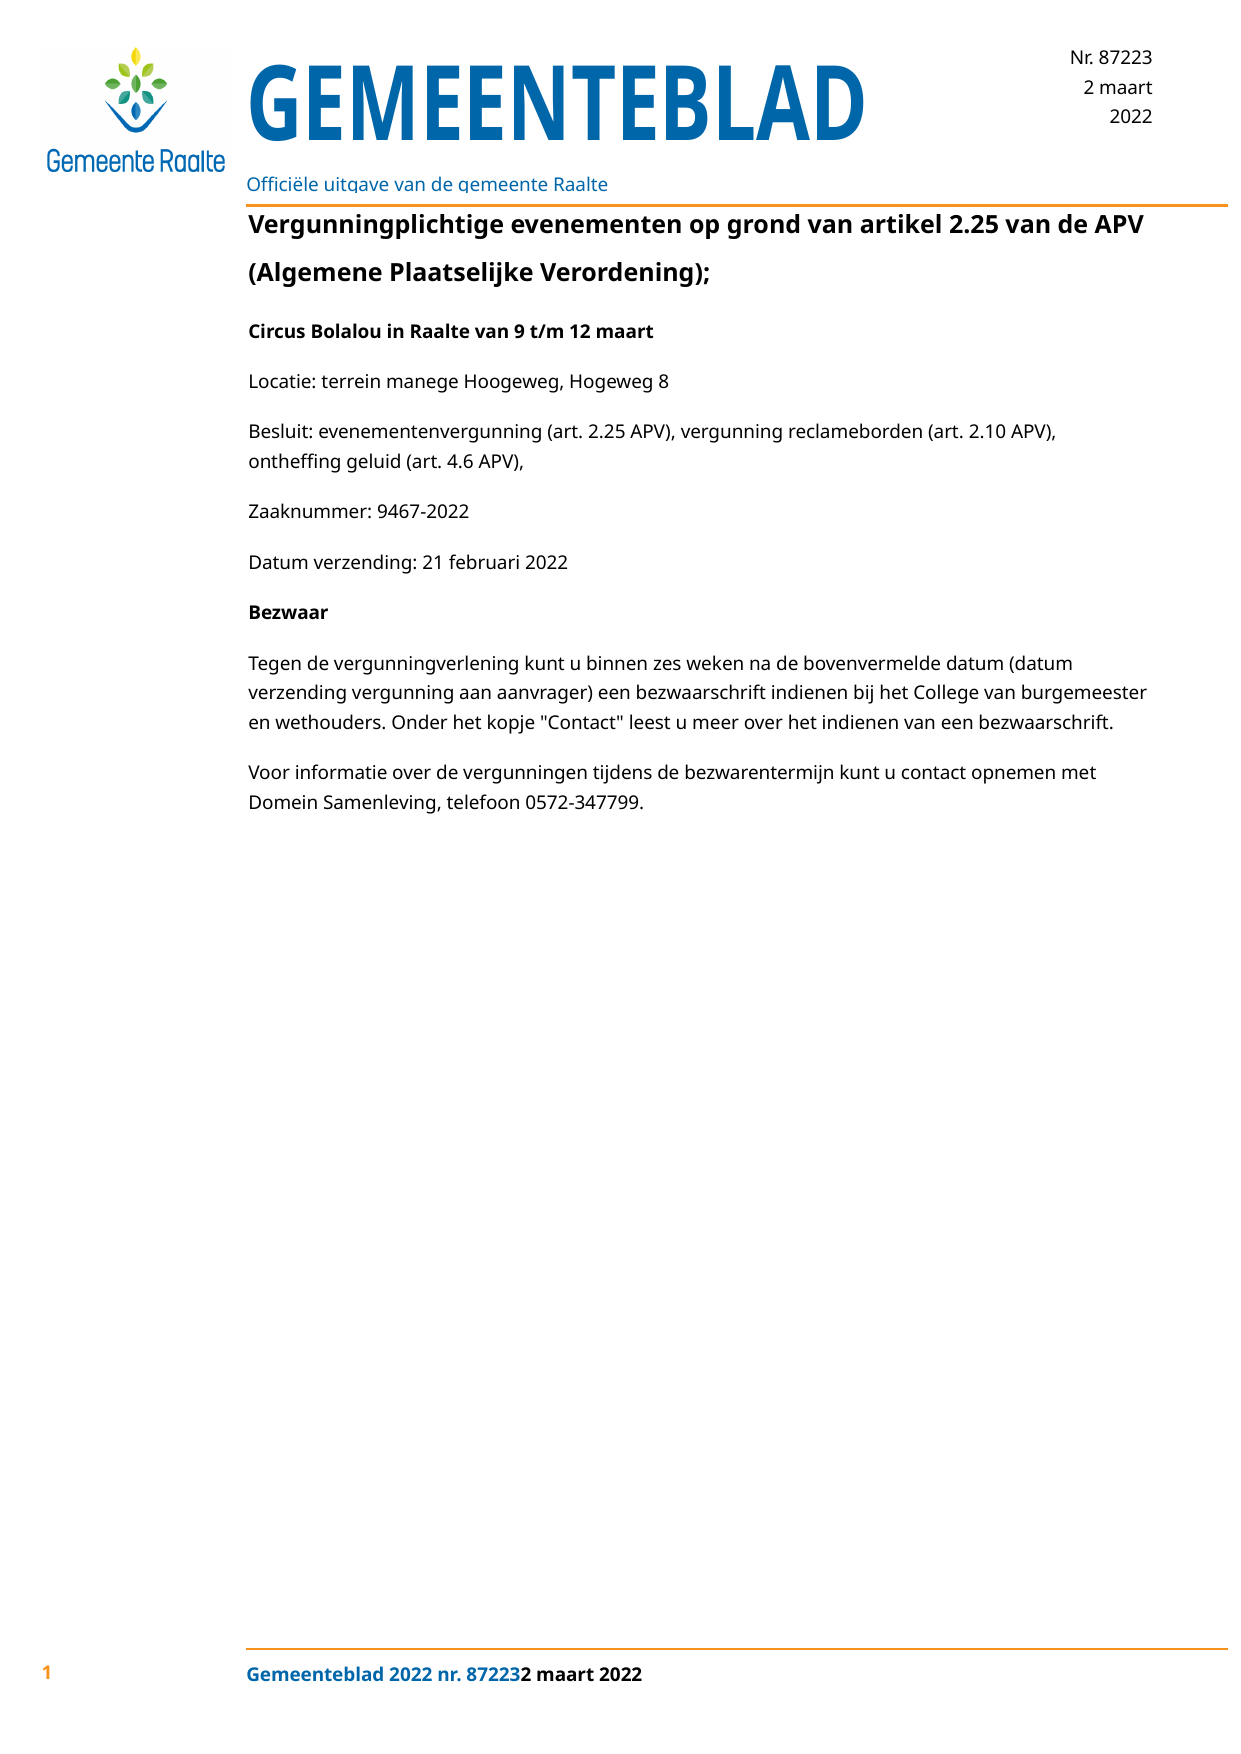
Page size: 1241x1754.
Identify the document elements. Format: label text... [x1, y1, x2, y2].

text Datum verzending: 21 februari 2022 [248, 549, 1152, 575]
text Besluit: evenementenvergunning (art. 2.25 APV), vergunning reclameborden (art. 2.10 APV), ontheffing geluid (art. 4.6 APV), [248, 419, 1152, 474]
picture [41, 47, 231, 172]
text Circus Bolalou in Raalte van 9 t/m 12 maart [248, 318, 1152, 344]
text Voor informatie over de vergunningen tijdens de bezwarentermijn kunt u contact opnemen met Domein Samenleving, telefoon 0572-347799. [248, 759, 1152, 815]
text Locatie: terrein manege Hoogeweg, Hogeweg 8 [248, 368, 1152, 394]
text Vergunningplichtige evenementen op grond van artikel 2.25 van de APV (Algemene Plaatselijke Verordening); [248, 207, 1152, 288]
text Tegen de vergunningverlening kunt u binnen zes weken na de bovenvermelde datum (datum verzending vergunning aan aanvrager) een bezwaarschrift indienen bij het College van burgemeester en wethouders. Onder het kopje "Contact" leest u meer over het indienen van een bezwaarschrift. [248, 650, 1152, 735]
text Zaaknummer: 9467-2022 [248, 499, 1152, 524]
text Bezwaar [248, 599, 1152, 625]
